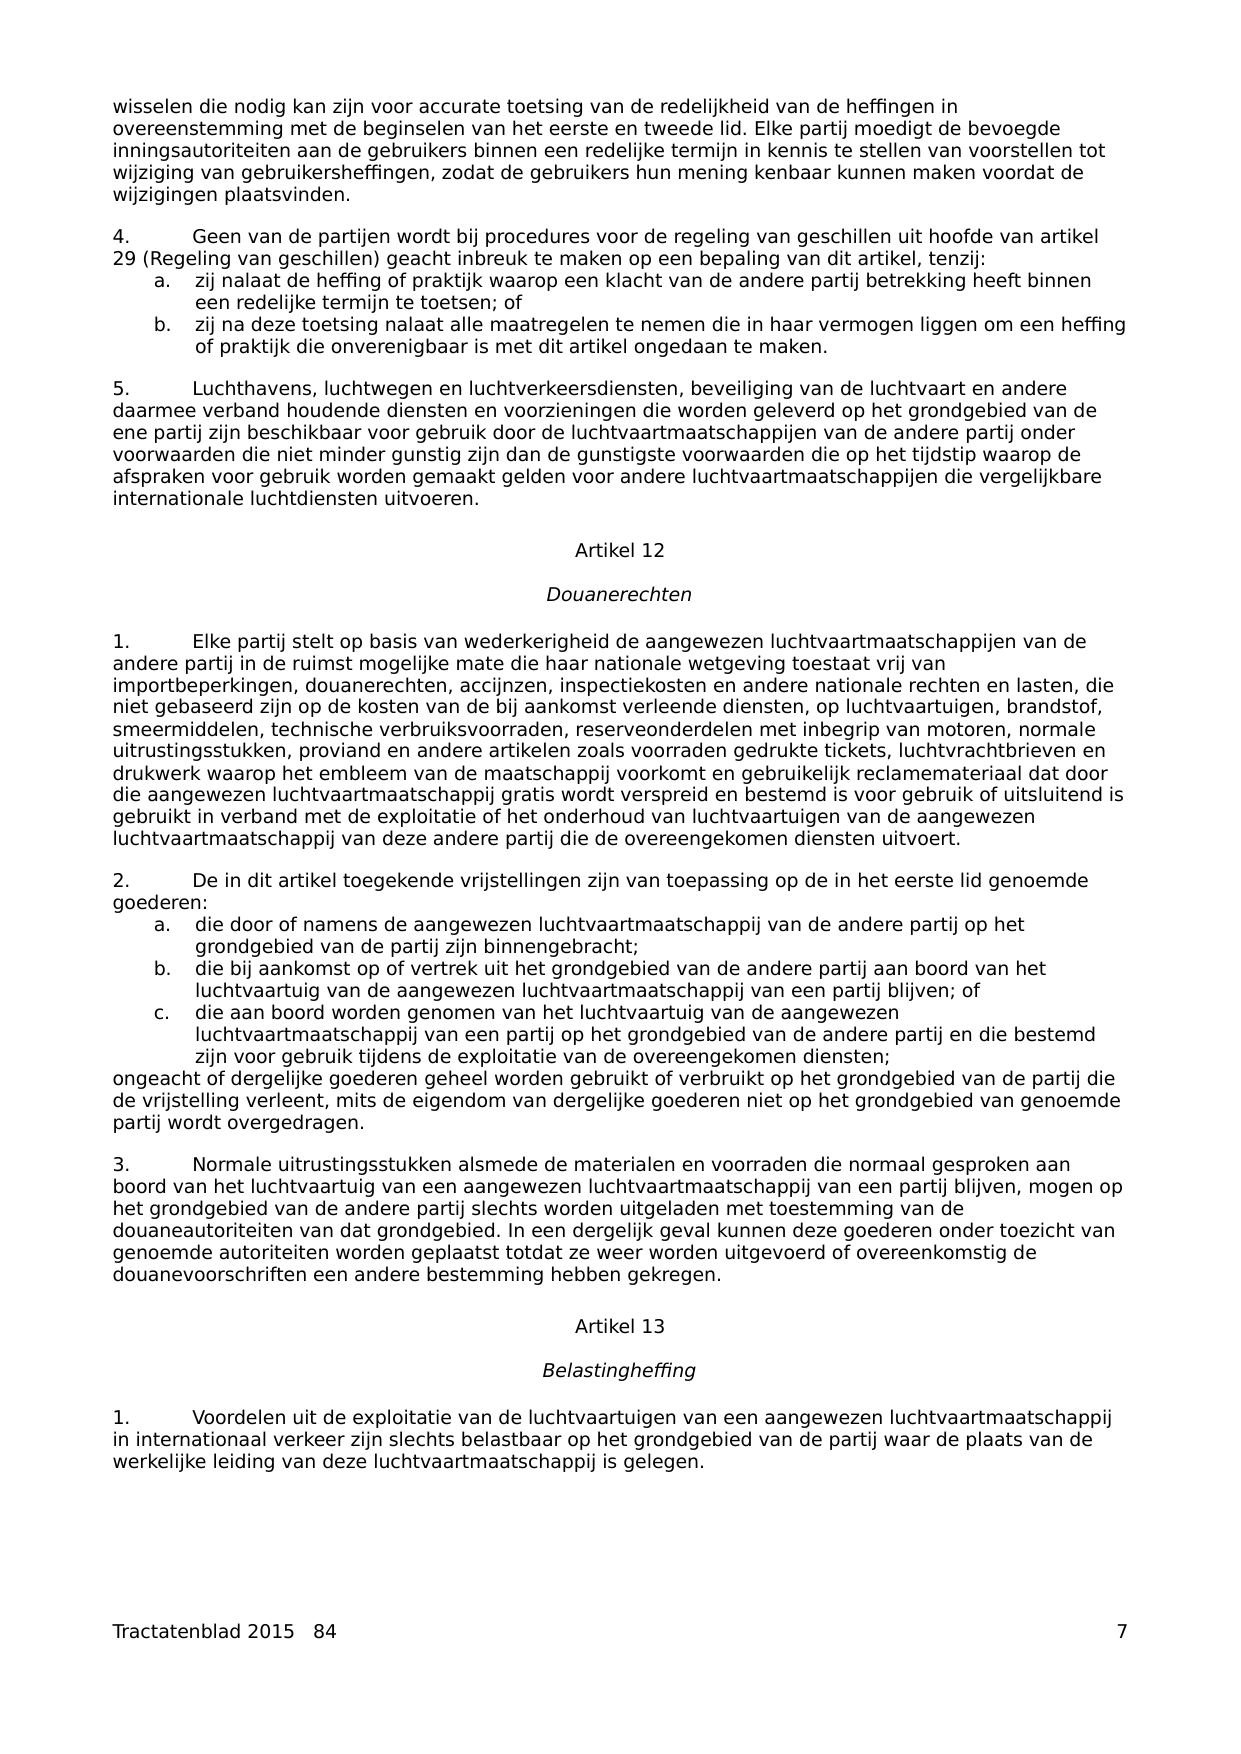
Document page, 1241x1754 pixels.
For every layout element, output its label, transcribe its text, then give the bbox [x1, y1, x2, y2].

subtitle Artikel 12 Douanerechten [112, 539, 1128, 606]
text wisselen die nodig kan zijn voor accurate toetsing van de redelijkheid van de heffingen in overeenstemming met de beginselen van het eerste en tweede lid. Elke partij moedigt de bevoegde inningsautoriteiten aan de gebruikers binnen een redelijke termijn in kennis te stellen van voorstellen tot wijziging van gebruikersheffingen, zodat de gebruikers hun mening kenbaar kunnen maken voordat de wijzigingen plaatsvinden. [112, 96, 1128, 206]
text 2. De in dit artikel toegekende vrijstellingen zijn van toepassing op de in het eerste lid genoemde goederen: [112, 870, 1128, 914]
subtitle Artikel 13 Belastingheffing [112, 1316, 1128, 1382]
text b. die bij aankomst op of vertrek uit het grondgebied van de andere partij aan boord van het luchtvaartuig van de aangewezen luchtvaartmaatschappij van een partij blijven; of [153, 958, 1128, 1002]
text a. die door of namens de aangewezen luchtvaartmaatschappij van de andere partij op het grondgebied van de partij zijn binnengebracht; [153, 914, 1128, 958]
text 5. Luchthavens, luchtwegen en luchtverkeersdiensten, beveiliging van de luchtvaart en andere daarmee verband houdende diensten en voorzieningen die worden geleverd op het grondgebied van de ene partij zijn beschikbaar voor gebruik door de luchtvaartmaatschappijen van de andere partij onder voorwaarden die niet minder gunstig zijn dan de gunstigste voorwaarden die op het tijdstip waarop de afspraken voor gebruik worden gemaakt gelden voor andere luchtvaartmaatschappijen die vergelijkbare internationale luchtdiensten uitvoeren. [112, 378, 1128, 509]
text c. die aan boord worden genomen van het luchtvaartuig van de aangewezen luchtvaartmaatschappij van een partij op het grondgebied van de andere partij en die bestemd zijn voor gebruik tijdens de exploitatie van de overeengekomen diensten; [153, 1002, 1128, 1068]
text 4. Geen van de partijen wordt bij procedures voor de regeling van geschillen uit hoofde van artikel 29 (Regeling van geschillen) geacht inbreuk te maken op een bepaling van dit artikel, tenzij: [112, 226, 1128, 270]
text ongeacht of dergelijke goederen geheel worden gebruikt of verbruikt op het grondgebied van de partij die de vrijstelling verleent, mits de eigendom van dergelijke goederen niet op het grondgebied van genoemde partij wordt overgedragen. [112, 1068, 1128, 1134]
text 1. Voordelen uit de exploitatie van de luchtvaartuigen van een aangewezen luchtvaartmaatschappij in internationaal verkeer zijn slechts belastbaar op het grondgebied van de partij waar de plaats van de werkelijke leiding van deze luchtvaartmaatschappij is gelegen. [112, 1407, 1128, 1473]
text b. zij na deze toetsing nalaat alle maatregelen te nemen die in haar vermogen liggen om een heffing of praktijk die onverenigbaar is met dit artikel ongedaan te maken. [153, 314, 1128, 358]
text 3. Normale uitrustingsstukken alsmede de materialen en voorraden die normaal gesproken aan boord van het luchtvaartuig van een aangewezen luchtvaartmaatschappij van een partij blijven, mogen op het grondgebied van de andere partij slechts worden uitgeladen met toestemming van de douaneautoriteiten van dat grondgebied. In een dergelijk geval kunnen deze goederen onder toezicht van genoemde autoriteiten worden geplaatst totdat ze weer worden uitgevoerd of overeenkomstig de douanevoorschriften een andere bestemming hebben gekregen. [112, 1154, 1128, 1286]
text 1. Elke partij stelt op basis van wederkerigheid de aangewezen luchtvaartmaatschappijen van de andere partij in de ruimst mogelijke mate die haar nationale wetgeving toestaat vrij van importbeperkingen, douanerechten, accijnzen, inspectiekosten en andere nationale rechten en lasten, die niet gebaseerd zijn op de kosten van de bij aankomst verleende diensten, op luchtvaartuigen, brandstof, smeermiddelen, technische verbruiksvoorraden, reserveonderdelen met inbegrip van motoren, normale uitrustingsstukken, proviand en andere artikelen zoals voorraden gedrukte tickets, luchtvrachtbrieven en drukwerk waarop het embleem van de maatschappij voorkomt en gebruikelijk reclamemateriaal dat door die aangewezen luchtvaartmaatschappij gratis wordt verspreid en bestemd is voor gebruik of uitsluitend is gebruikt in verband met de exploitatie of het onderhoud van luchtvaartuigen van de aangewezen luchtvaartmaatschappij van deze andere partij die de overeengekomen diensten uitvoert. [112, 631, 1128, 850]
text a. zij nalaat de heffing of praktijk waarop een klacht van de andere partij betrekking heeft binnen een redelijke termijn te toetsen; of [153, 270, 1128, 314]
